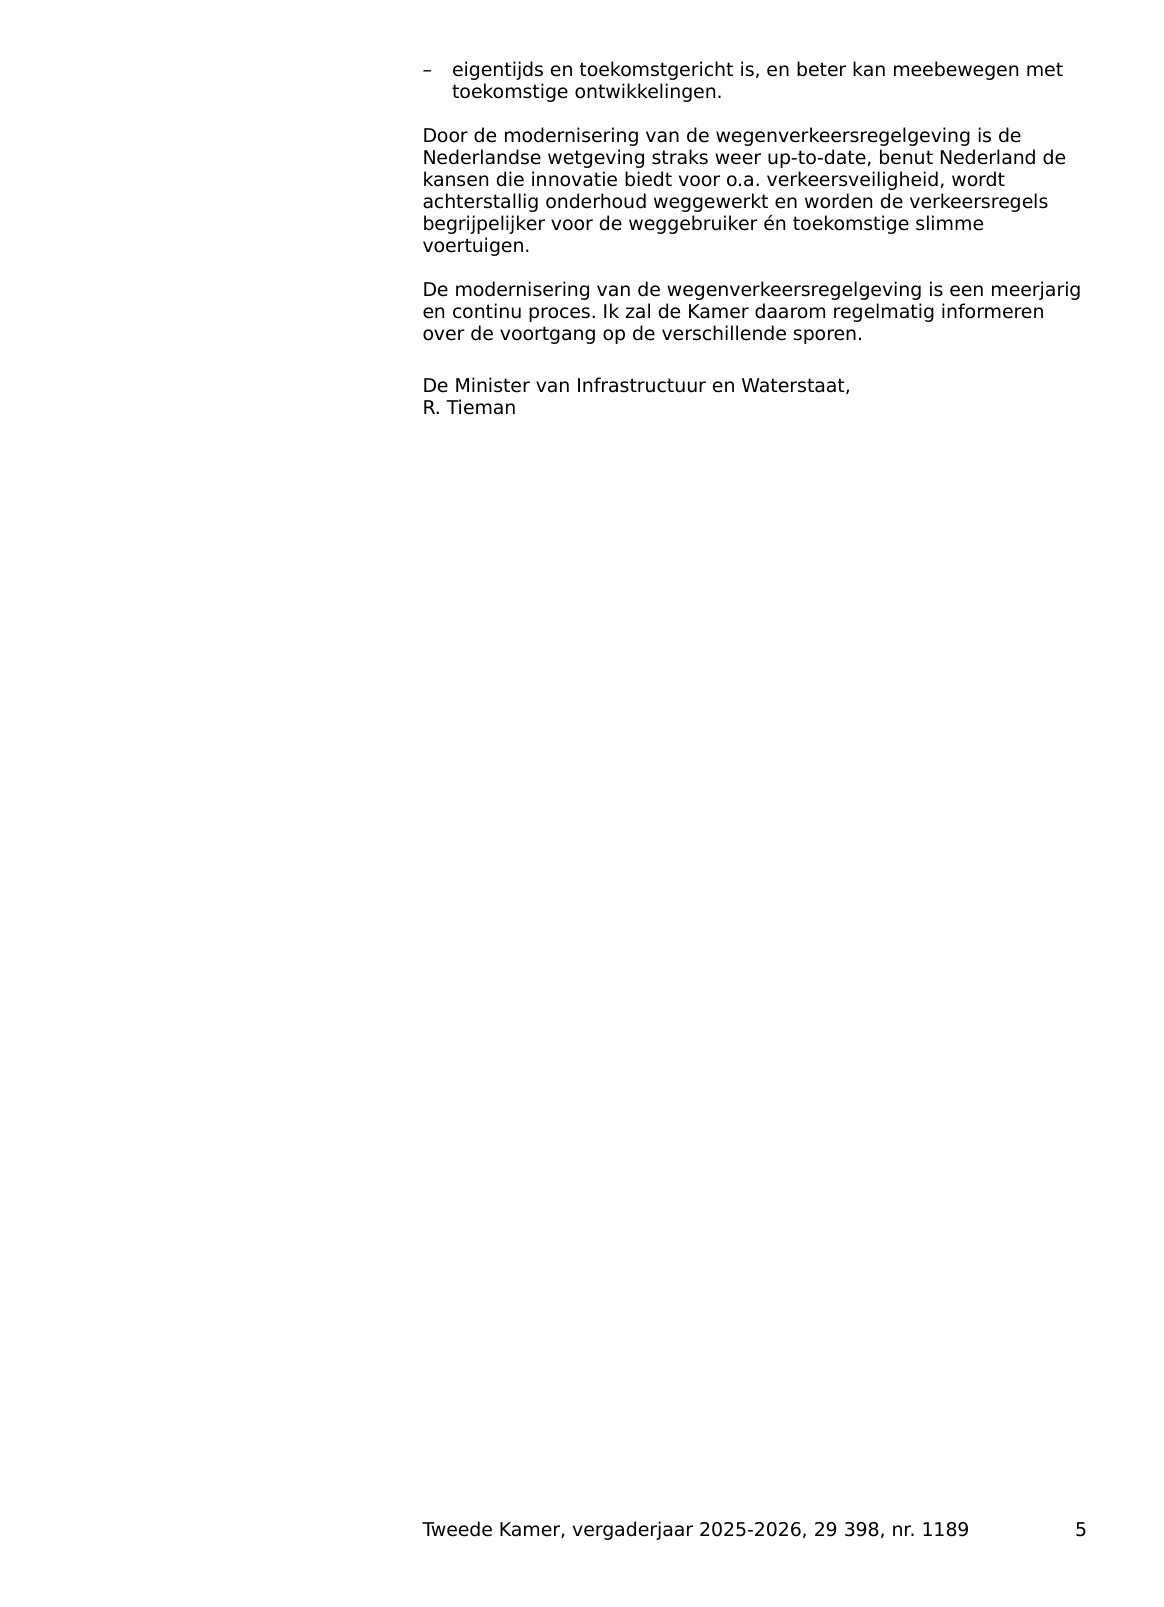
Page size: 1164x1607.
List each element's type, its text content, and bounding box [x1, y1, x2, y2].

text Door de modernisering van de wegenverkeersregelgeving is de Nederlandse wetgeving straks weer up-to-date, benut Nederland de kansen die innovatie biedt voor o.a. verkeersveiligheid, wordt achterstallig onderhoud weggewerkt en worden de verkeersregels begrijpelijker voor de weggebruiker én toekomstige slimme voertuigen. [422, 125, 1087, 257]
text De modernisering van de wegenverkeersregelgeving is een meerjarig en continu proces. Ik zal de Kamer daarom regelmatig informeren over de voortgang op de verschillende sporen. [422, 279, 1087, 345]
text – eigentijds en toekomstgericht is, en beter kan meebewegen met toekomstige ontwikkelingen. [422, 59, 1087, 103]
text De Minister van Infrastructuur en Waterstaat, R. Tieman [422, 375, 1087, 419]
